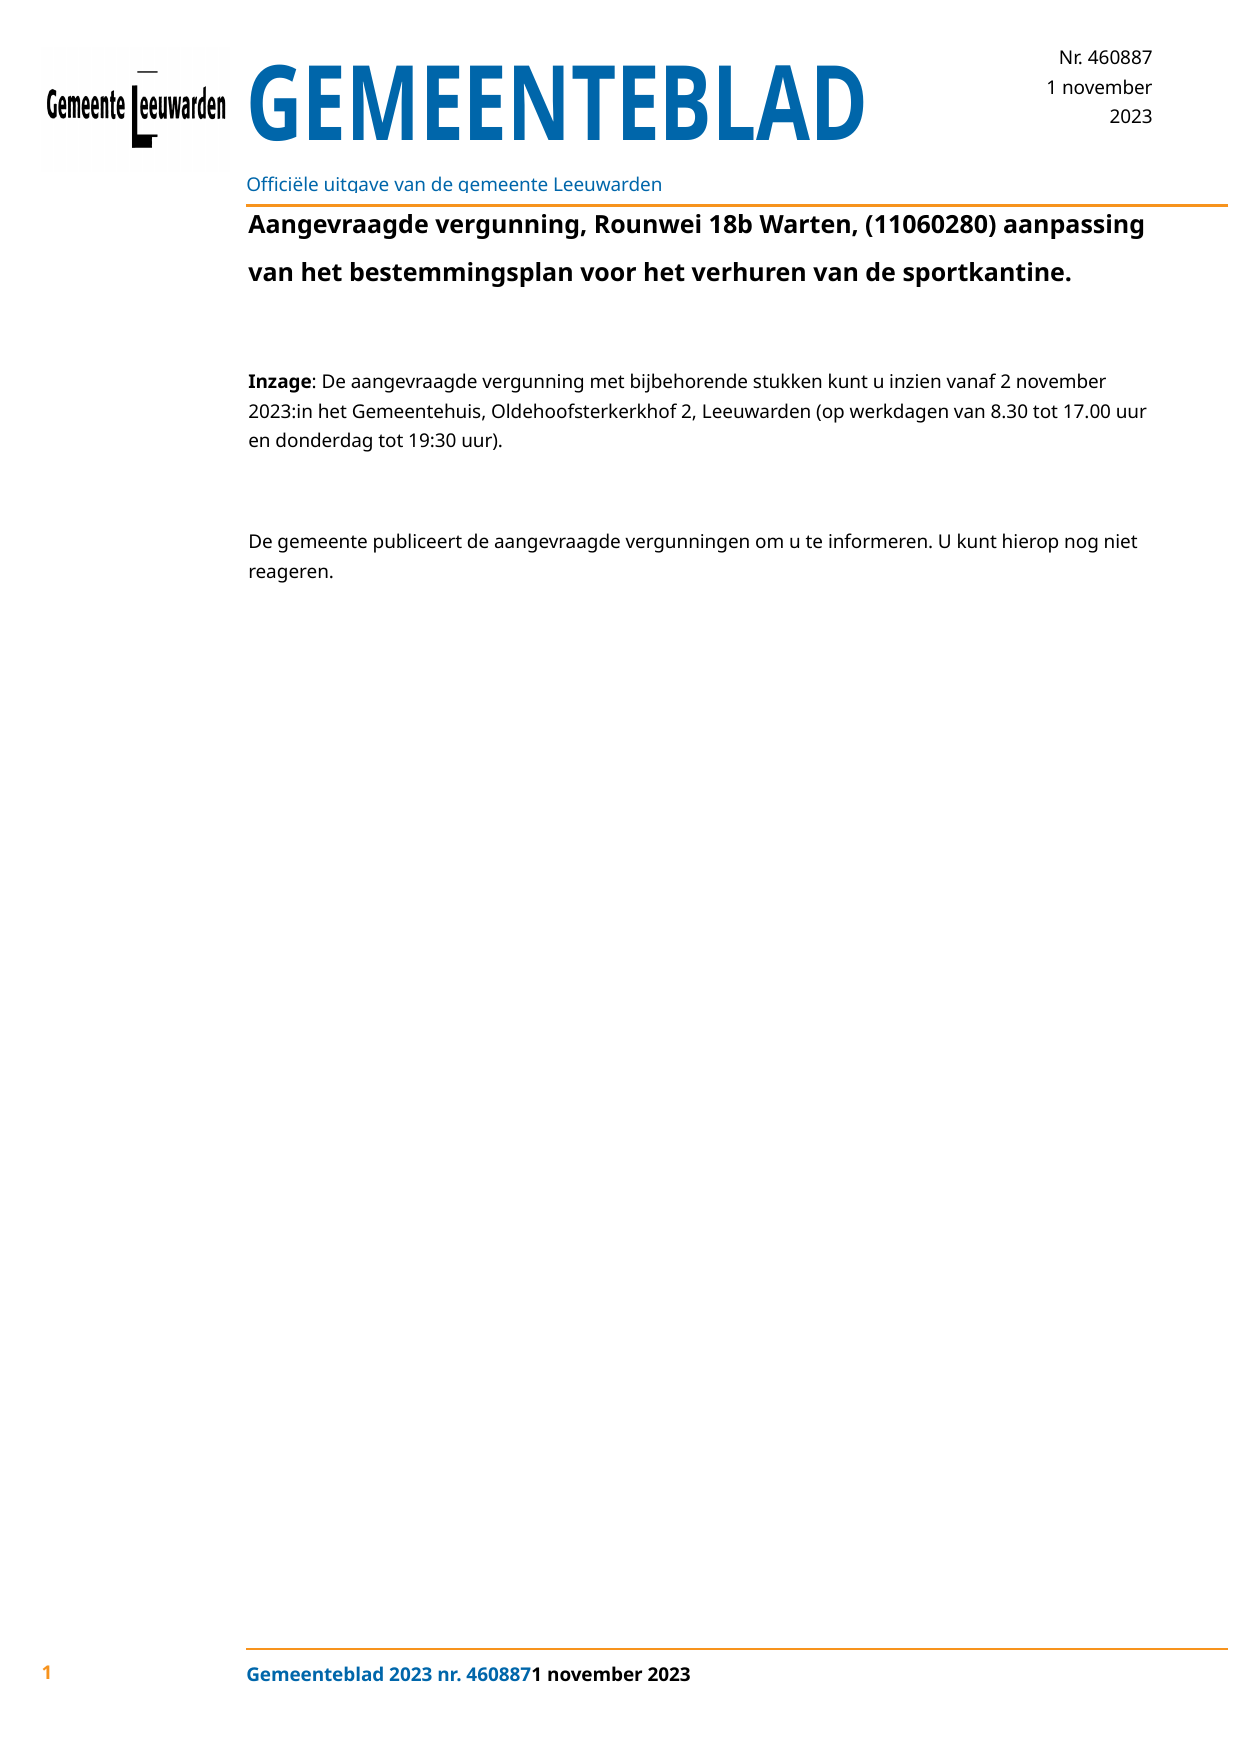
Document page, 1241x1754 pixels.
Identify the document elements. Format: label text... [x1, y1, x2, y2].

text Aangevraagde vergunning, Rounwei 18b Warten, (11060280) aanpassing van het bestemmingsplan voor het verhuren van de sportkantine. [248, 207, 1152, 288]
text De gemeente publiceert de aangevraagde vergunningen om u te informeren. U kunt hierop nog niet reageren. [248, 528, 1152, 584]
picture [41, 47, 231, 172]
text Inzage: De aangevraagde vergunning met bijbehorende stukken kunt u inzien vanaf 2 november 2023:in het Gemeentehuis, Oldehoofsterkerkhof 2, Leeuwarden (op werkdagen van 8.30 tot 17.00 uur en donderdag tot 19:30 uur). [248, 368, 1152, 453]
